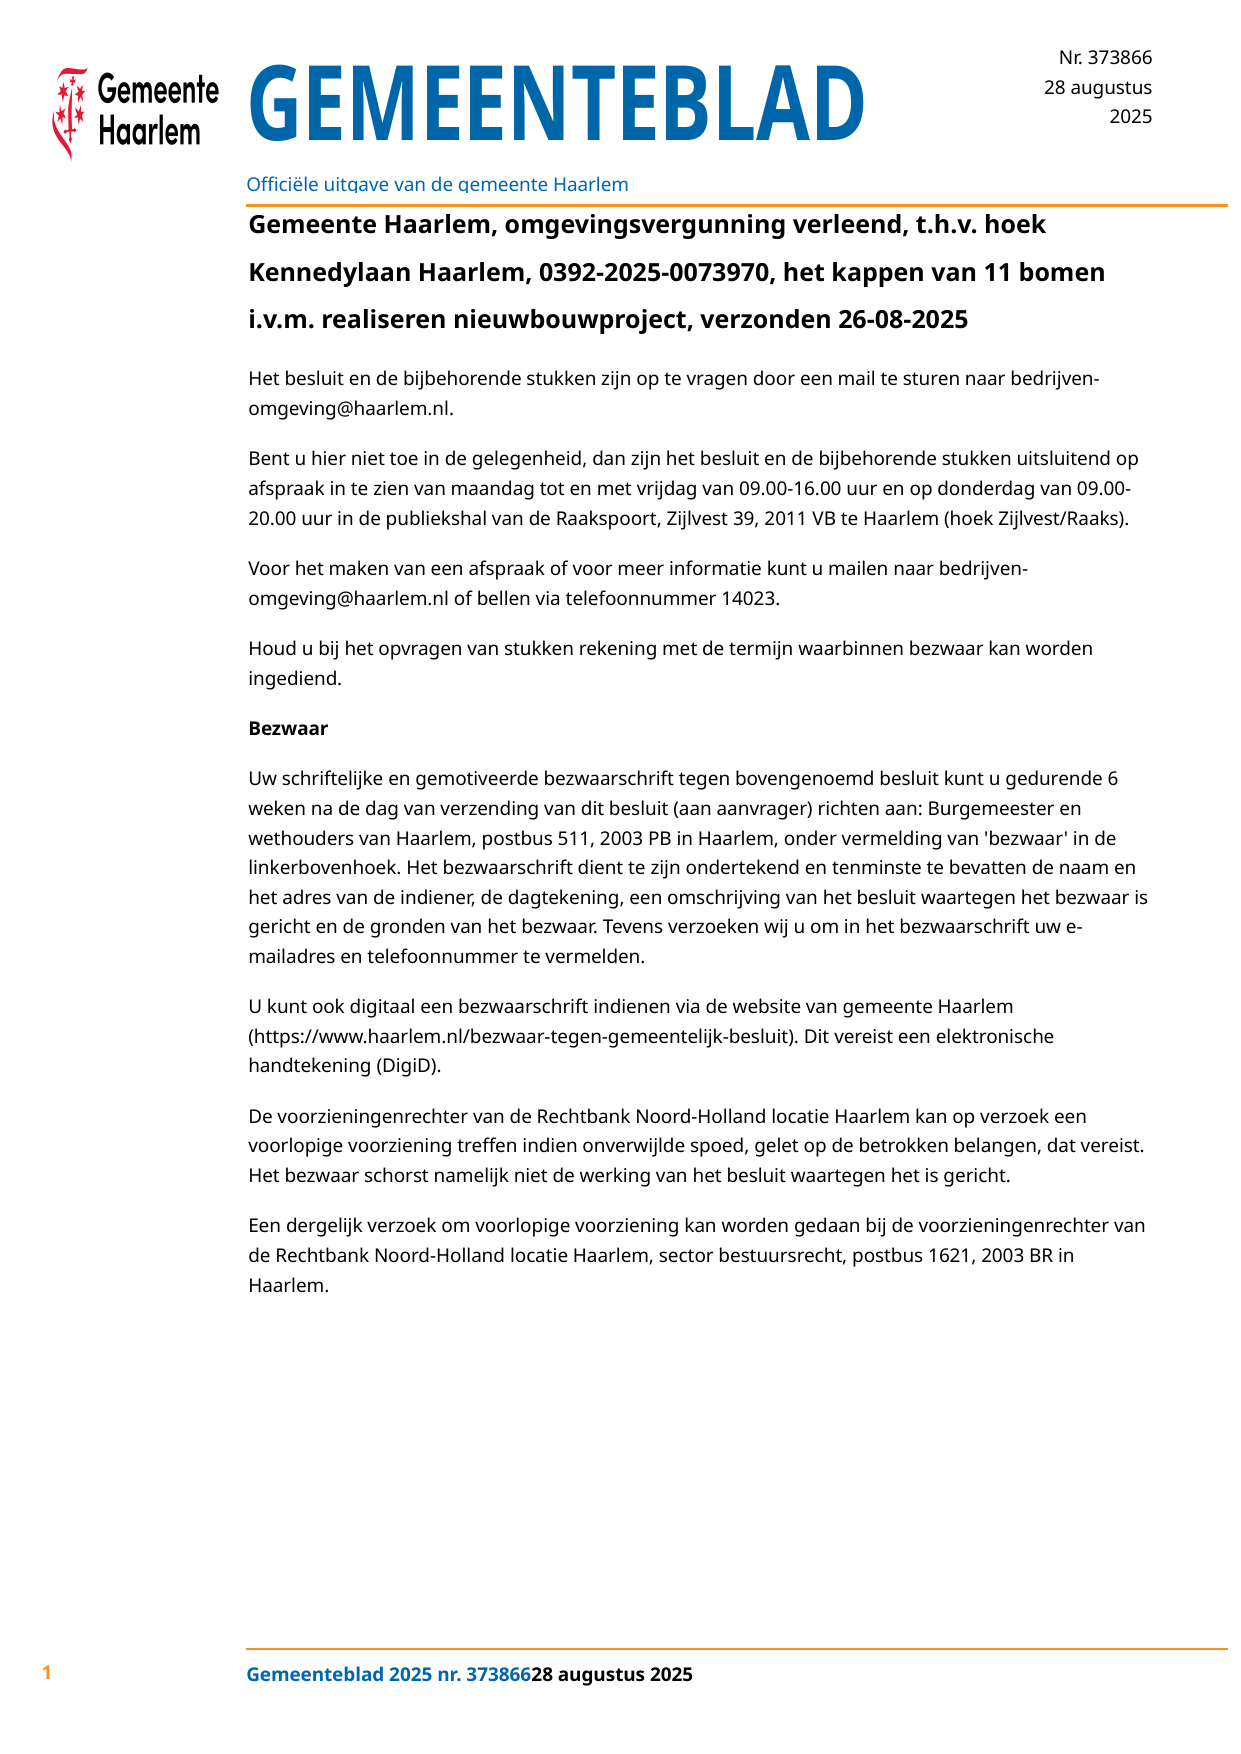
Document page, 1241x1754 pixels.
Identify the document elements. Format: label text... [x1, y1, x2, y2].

text Voor het maken van een afspraak of voor meer informatie kunt u mailen naar bedrijven-omgeving@haarlem.nl of bellen via telefoonnummer 14023. [248, 555, 1152, 610]
text Bent u hier niet toe in de gelegenheid, dan zijn het besluit en de bijbehorende stukken uitsluitend op afspraak in te zien van maandag tot en met vrijdag van 09.00-16.00 uur en op donderdag van 09.00-20.00 uur in de publiekshal van de Raakspoort, Zijlvest 39, 2011 VB te Haarlem (hoek Zijlvest/Raaks). [248, 446, 1152, 530]
text Bezwaar [248, 715, 1152, 741]
text Houd u bij het opvragen van stukken rekening met de termijn waarbinnen bezwaar kan worden ingediend. [248, 635, 1152, 690]
text Een dergelijk verzoek om voorlopige voorziening kan worden gedaan bij de voorzieningenrechter van de Rechtbank Noord-Holland locatie Haarlem, sector bestuursrecht, postbus 1621, 2003 BR in Haarlem. [248, 1213, 1152, 1297]
text Het besluit en de bijbehorende stukken zijn op te vragen door een mail te sturen naar bedrijven-omgeving@haarlem.nl. [248, 366, 1152, 421]
text Uw schriftelijke en gemotiveerde bezwaarschrift tegen bovengenoemd besluit kunt u gedurende 6 weken na de dag van verzending van dit besluit (aan aanvrager) richten aan: Burgemeester en wethouders van Haarlem, postbus 511, 2003 PB in Haarlem, onder vermelding van 'bezwaar' in de linkerbovenhoek. Het bezwaarschrift dient te zijn ondertekend en tenminste te bevatten de naam en het adres van de indiener, de dagtekening, een omschrijving van het besluit waartegen het bezwaar is gericht en de gronden van het bezwaar. Tevens verzoeken wij u om in het bezwaarschrift uw e-mailadres en telefoonnummer te vermelden. [248, 766, 1152, 969]
text De voorzieningenrechter van de Rechtbank Noord-Holland locatie Haarlem kan op verzoek een voorlopige voorziening treffen indien onverwijlde spoed, gelet op de betrokken belangen, dat vereist. Het bezwaar schorst namelijk niet de werking van het besluit waartegen het is gericht. [248, 1103, 1152, 1188]
text U kunt ook digitaal een bezwaarschrift indienen via de website van gemeente Haarlem (https://www.haarlem.nl/bezwaar-tegen-gemeentelijk-besluit). Dit vereist een elektronische handtekening (DigiD). [248, 993, 1152, 1078]
text Gemeente Haarlem, omgevingsvergunning verleend, t.h.v. hoek Kennedylaan Haarlem, 0392-2025-0073970, het kappen van 11 bomen i.v.m. realiseren nieuwbouwproject, verzonden 26-08-2025 [248, 207, 1152, 336]
picture [41, 47, 231, 172]
